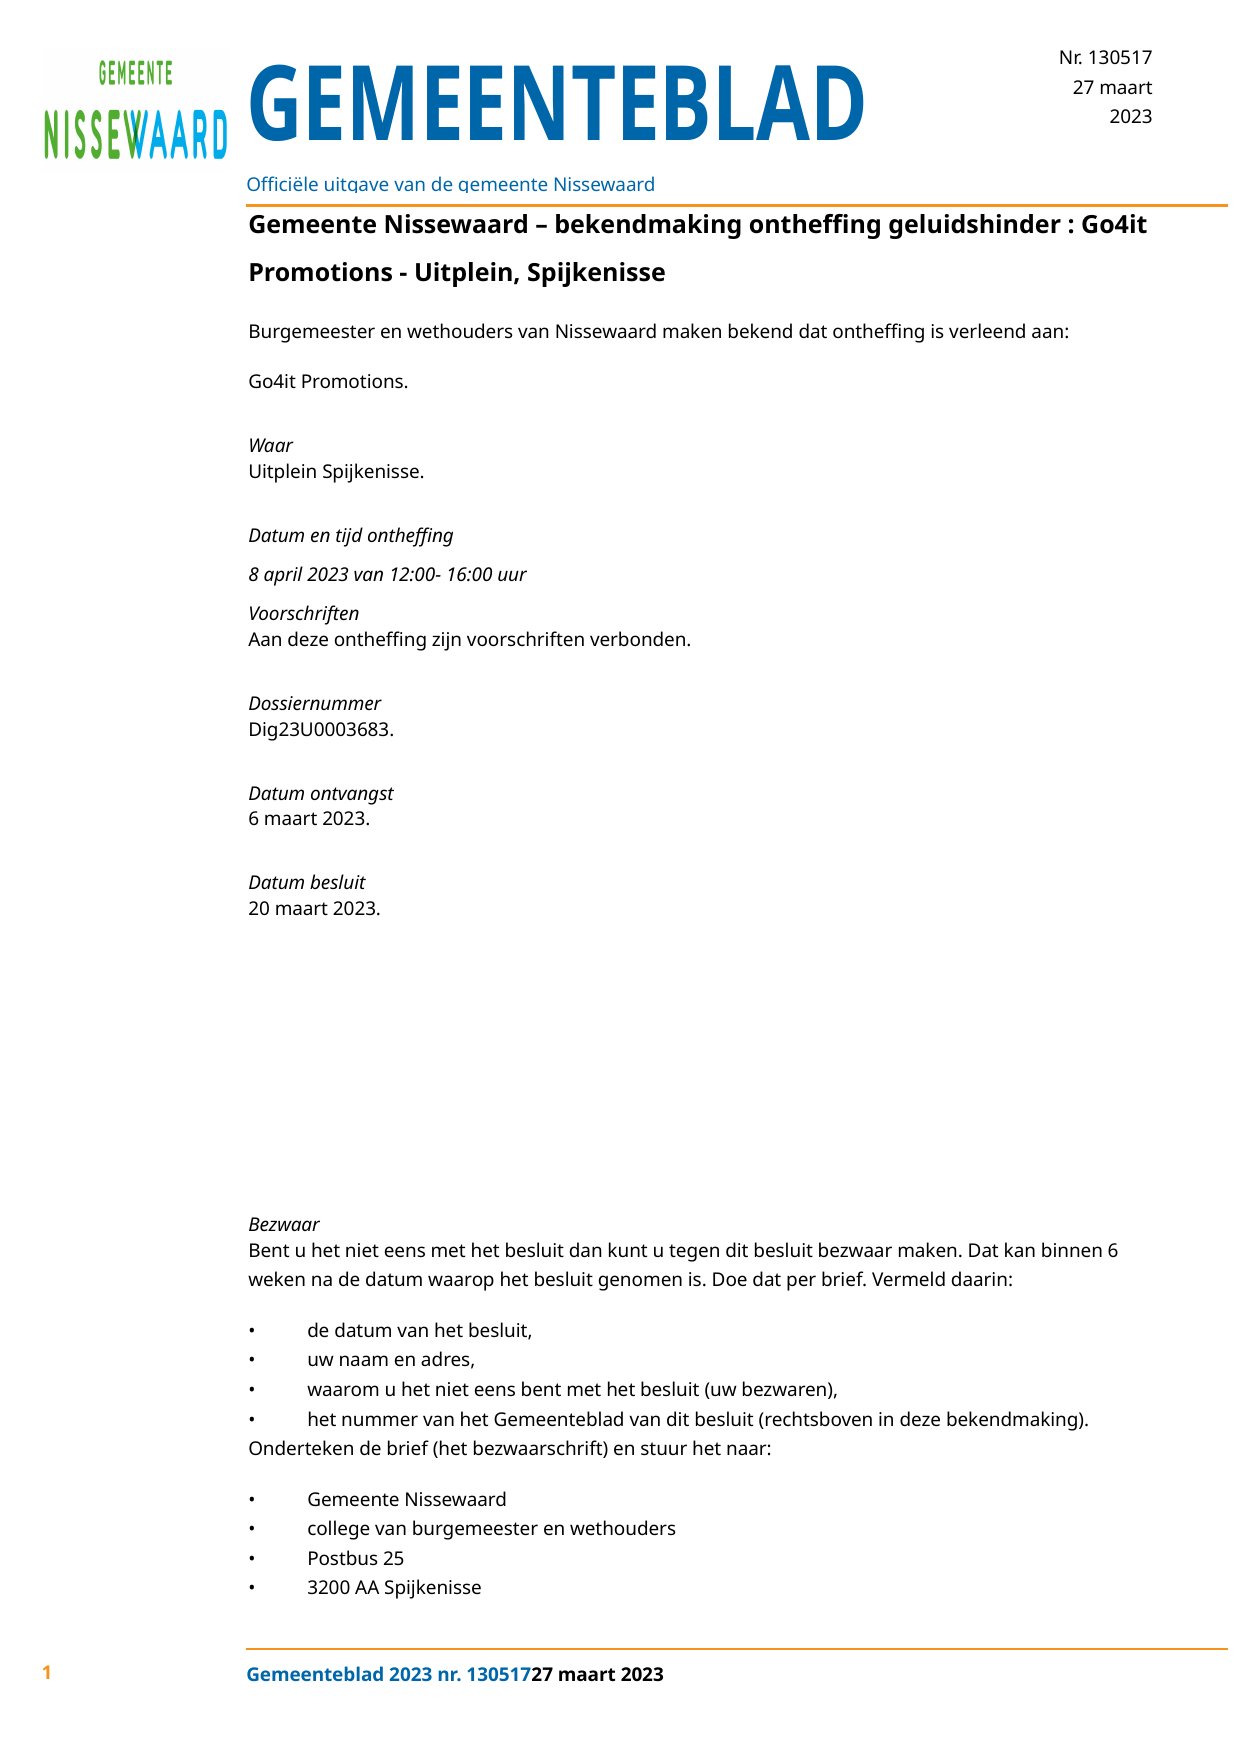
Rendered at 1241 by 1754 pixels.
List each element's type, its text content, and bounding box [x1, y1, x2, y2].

list 3200 AA Spijkenisse [248, 1574, 1152, 1600]
list college van burgemeester en wethouders [248, 1515, 1152, 1541]
text Bent u het niet eens met het besluit dan kunt u tegen dit besluit bezwaar maken. Dat kan binnen 6 weken na de datum waarop het besluit genomen is. Doe dat per brief. Vermeld daarin: [248, 1237, 1152, 1292]
list Postbus 25 [248, 1545, 1152, 1571]
text Datum en tijd ontheffing [248, 522, 1152, 548]
text Waar [248, 432, 1152, 458]
text Datum besluit [248, 869, 1152, 895]
text Aan deze ontheffing zijn voorschriften verbonden. [248, 626, 1152, 652]
list het nummer van het Gemeenteblad van dit besluit (rechtsboven in deze bekendmaking). [248, 1406, 1152, 1432]
text Gemeente Nissewaard – bekendmaking ontheffing geluidshinder : Go4it Promotions - Uitplein, Spijkenisse [248, 207, 1152, 288]
picture [41, 47, 231, 172]
text 6 maart 2023. [248, 806, 1152, 831]
text Onderteken de brief (het bezwaarschrift) en stuur het naar: [248, 1435, 1152, 1461]
text Go4it Promotions. [248, 368, 1152, 394]
list waarom u het niet eens bent met het besluit (uw bezwaren), [248, 1376, 1152, 1402]
text 8 april 2023 van 12:00- 16:00 uur [248, 561, 1152, 587]
text Voorschriften [248, 601, 1152, 626]
text 20 maart 2023. [248, 895, 1152, 921]
list Gemeente Nissewaard [248, 1486, 1152, 1512]
text Dig23U0003683. [248, 716, 1152, 742]
text Uitplein Spijkenisse. [248, 458, 1152, 484]
text Dossiernummer [248, 690, 1152, 716]
list uw naam en adres, [248, 1347, 1152, 1372]
text Datum ontvangst [248, 780, 1152, 806]
text Bezwaar [248, 1211, 1152, 1237]
list de datum van het besluit, [248, 1317, 1152, 1343]
text Burgemeester en wethouders van Nissewaard maken bekend dat ontheffing is verleend aan: [248, 318, 1152, 344]
